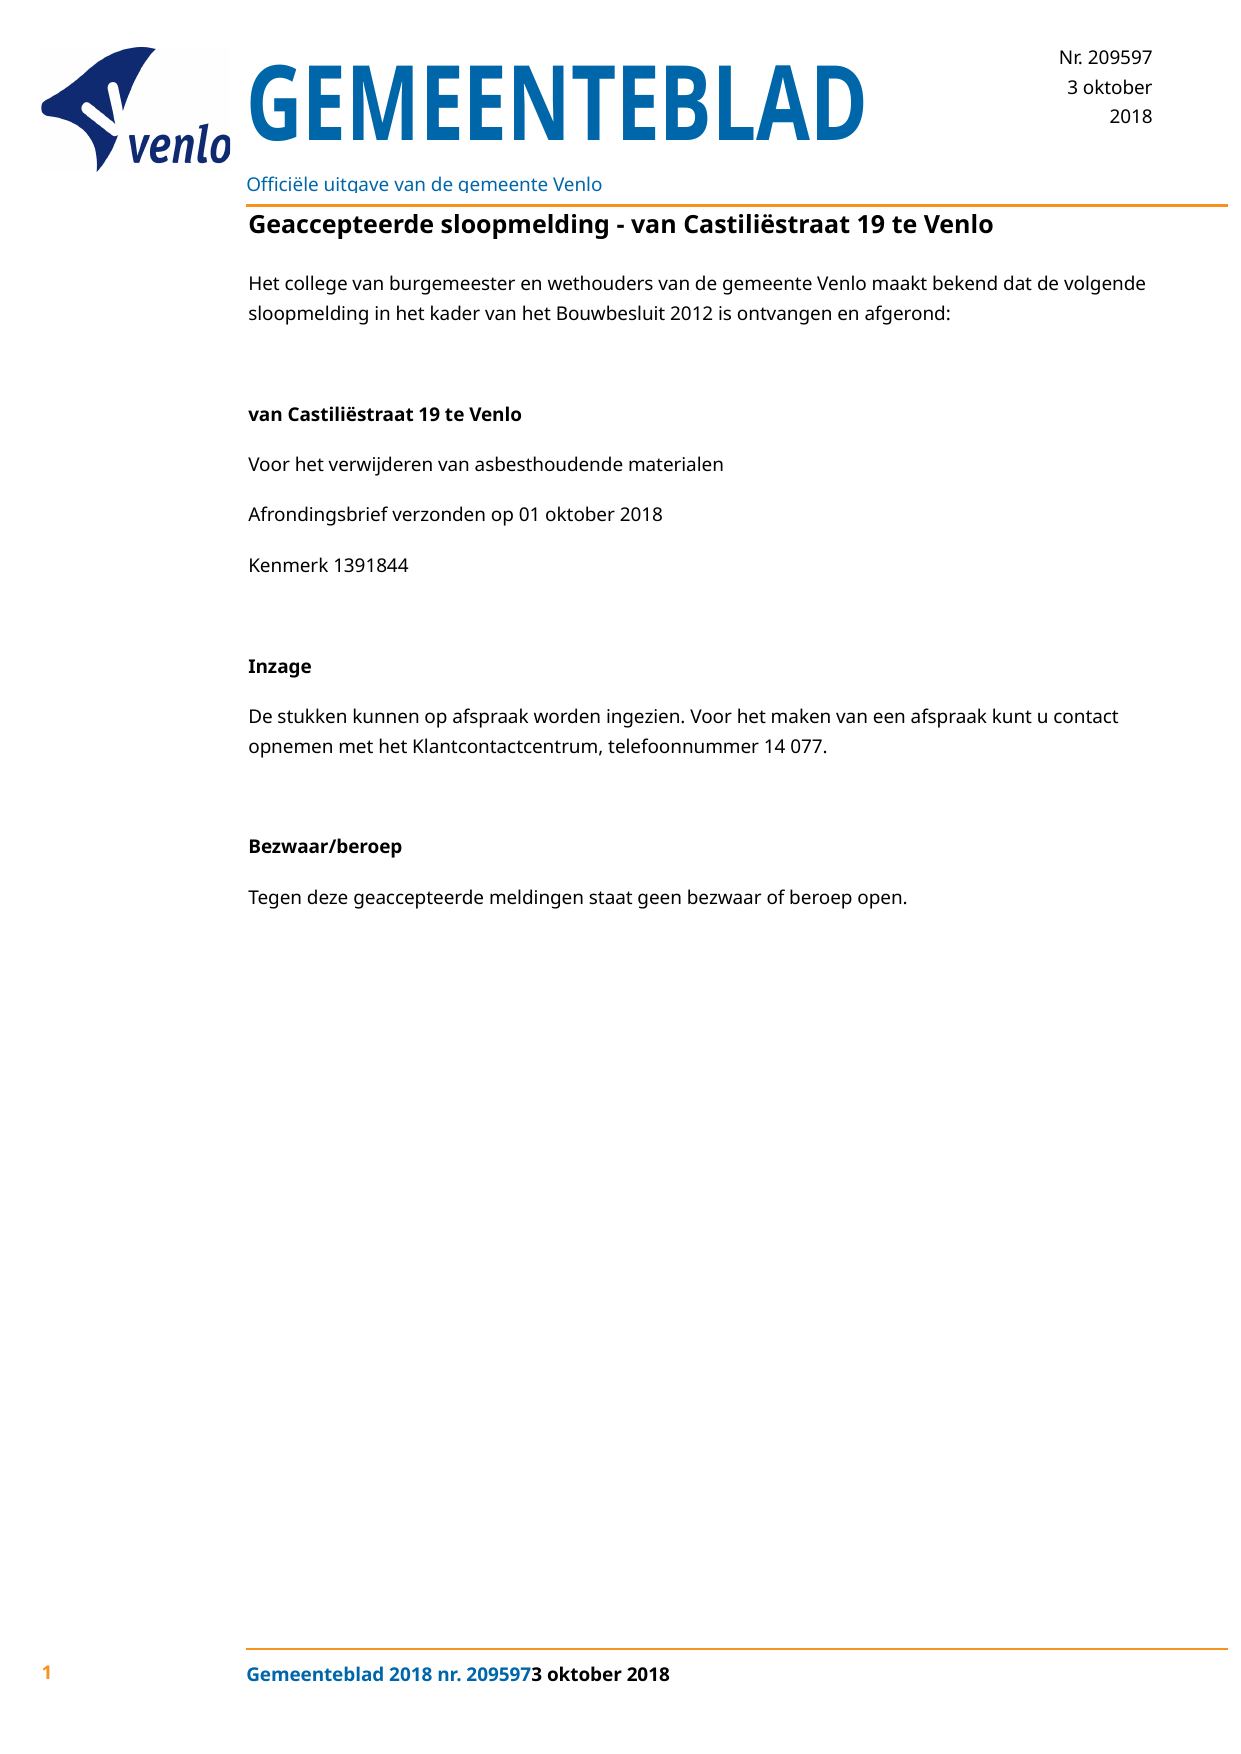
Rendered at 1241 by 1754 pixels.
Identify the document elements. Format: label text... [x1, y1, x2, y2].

text Inzage [248, 653, 1152, 678]
text De stukken kunnen op afspraak worden ingezien. Voor het maken van een afspraak kunt u contact opnemen met het Klantcontactcentrum, telefoonnummer 14 077. [248, 703, 1152, 758]
text Afrondingsbrief verzonden op 01 oktober 2018 [248, 502, 1152, 527]
text Bezwaar/beroep [248, 834, 1152, 859]
text Kenmerk 1391844 [248, 552, 1152, 578]
text Geaccepteerde sloopmelding - van Castiliëstraat 19 te Venlo [248, 207, 1152, 241]
text Voor het verwijderen van asbesthoudende materialen [248, 451, 1152, 477]
text Tegen deze geaccepteerde meldingen staat geen bezwaar of beroep open. [248, 884, 1152, 910]
text van Castiliëstraat 19 te Venlo [248, 401, 1152, 426]
picture [41, 47, 231, 172]
text Het college van burgemeester en wethouders van de gemeente Venlo maakt bekend dat de volgende sloopmelding in het kader van het Bouwbesluit 2012 is ontvangen en afgerond: [248, 270, 1152, 326]
